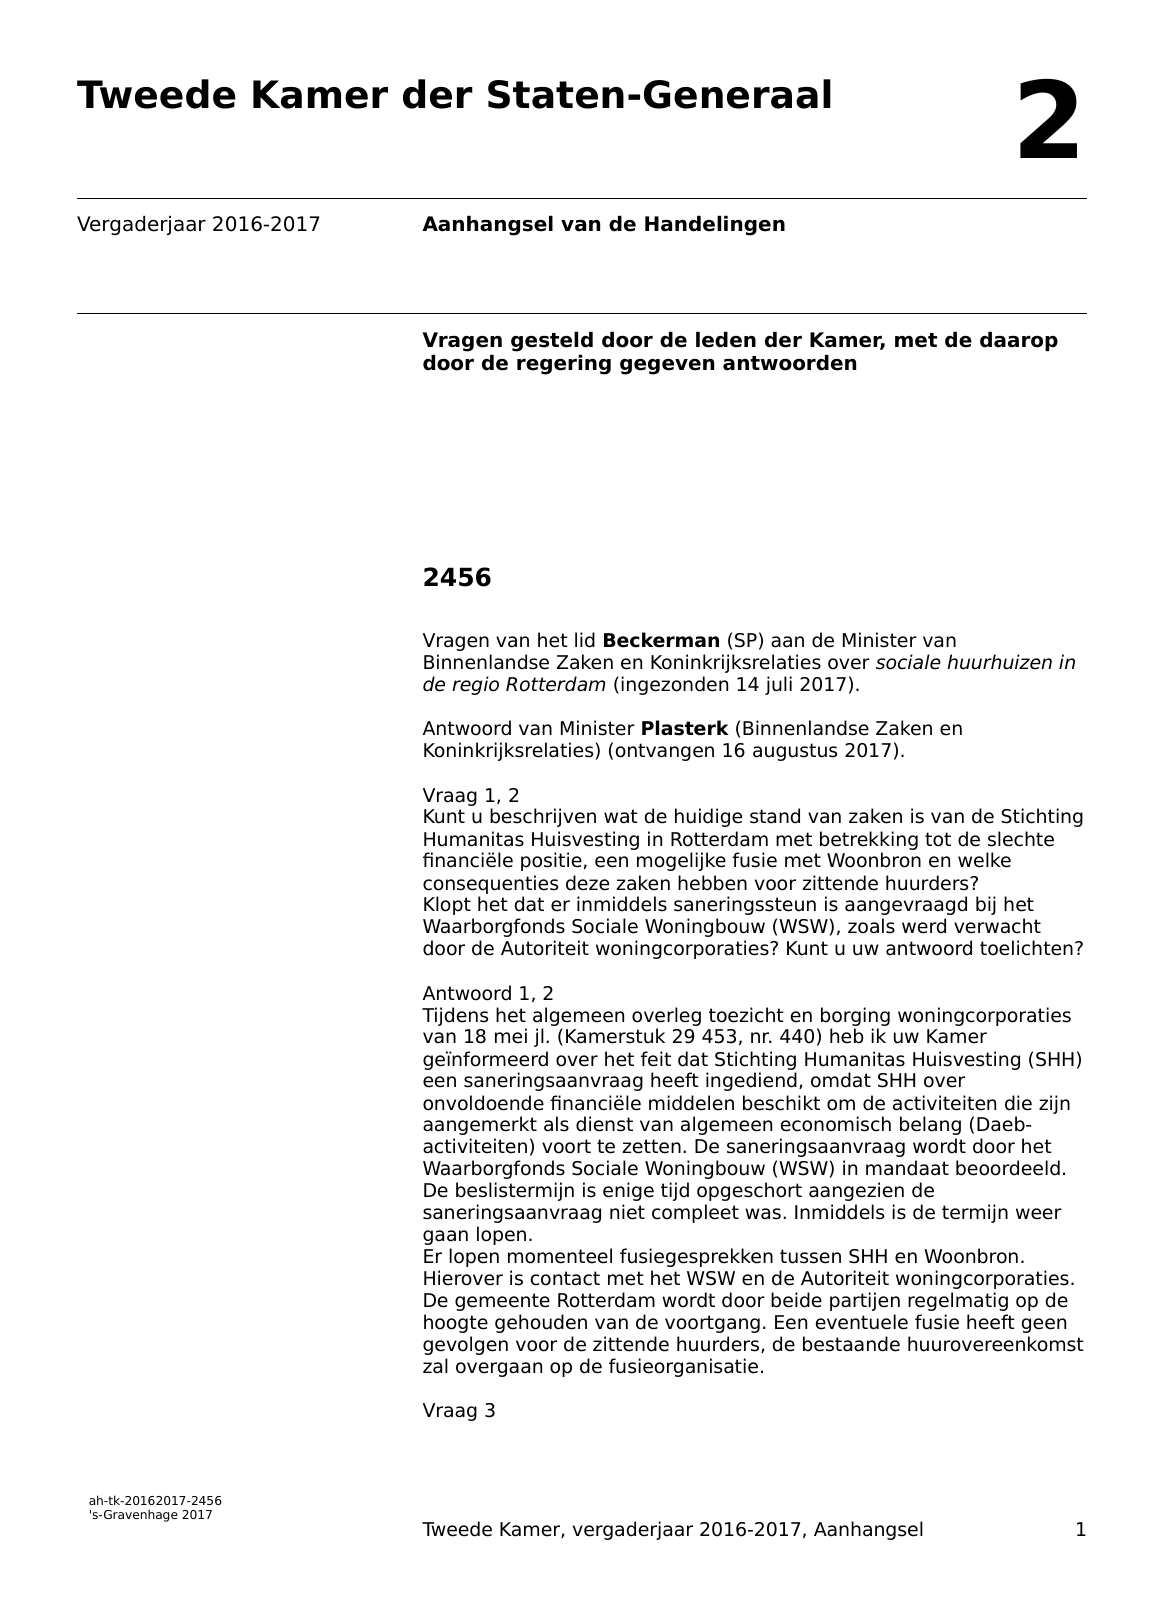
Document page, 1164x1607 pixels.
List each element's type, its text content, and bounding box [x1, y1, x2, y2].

text Vraag 1, 2 [422, 784, 1087, 806]
text 2456 [422, 563, 1087, 592]
table_cell Vergaderjaar 2016-2017 [77, 199, 422, 313]
table_header Tweede Kamer der Staten-Generaal [77, 59, 886, 198]
text Vraag 3 [422, 1400, 1087, 1422]
text Er lopen momenteel fusiegesprekken tussen SHH en Woonbron. Hierover is contact met het WSW en de Autoriteit woningcorporaties. De gemeente Rotterdam wordt door beide partijen regelmatig op de hoogte gehouden van de voortgang. Een eventuele fusie heeft geen gevolgen voor de zittende huurders, de bestaande huurovereenkomst zal overgaan op de fusieorganisatie. [422, 1246, 1087, 1378]
text Klopt het dat er inmiddels saneringssteun is aangevraagd bij het Waarborgfonds Sociale Woningbouw (WSW), zoals werd verwacht door de Autoriteit woningcorporaties? Kunt u uw antwoord toelichten? [422, 894, 1087, 960]
text ah-tk-20162017-2456 [88, 1494, 323, 1508]
text Kunt u beschrijven wat de huidige stand van zaken is van de Stichting Humanitas Huisvesting in Rotterdam met betrekking tot de slechte financiële positie, een mogelijke fusie met Woonbron en welke consequenties deze zaken hebben voor zittende huurders? [422, 806, 1087, 894]
text Tijdens het algemeen overleg toezicht en borging woningcorporaties van 18 mei jl. (Kamerstuk 29 453, nr. 440) heb ik uw Kamer geïnformeerd over het feit dat Stichting Humanitas Huisvesting (SHH) een saneringsaanvraag heeft ingediend, omdat SHH over onvoldoende financiële middelen beschikt om de activiteiten die zijn aangemerkt als dienst van algemeen economisch belang (Daeb-activiteiten) voort te zetten. De saneringsaanvraag wordt door het Waarborgfonds Sociale Woningbouw (WSW) in mandaat beoordeeld. De beslistermijn is enige tijd opgeschort aangezien de saneringsaanvraag niet compleet was. Inmiddels is de termijn weer gaan lopen. [422, 1004, 1087, 1246]
table_header 2 [886, 59, 1087, 198]
text Vragen van het lid Beckerman (SP) aan de Minister van Binnenlandse Zaken en Koninkrijksrelaties over sociale huurhuizen in de regio Rotterdam (ingezonden 14 juli 2017). [422, 630, 1087, 696]
text 's-Gravenhage 2017 [88, 1508, 323, 1522]
table_cell Vragen gesteld door de leden der Kamer, met de daarop door de regering gegeven antwoorden [422, 314, 1087, 375]
table_cell [77, 314, 422, 375]
text Antwoord 1, 2 [422, 982, 1087, 1004]
table_cell Aanhangsel van de Handelingen [422, 199, 1087, 313]
text Antwoord van Minister Plasterk (Binnenlandse Zaken en Koninkrijksrelaties) (ontvangen 16 augustus 2017). [422, 718, 1087, 762]
